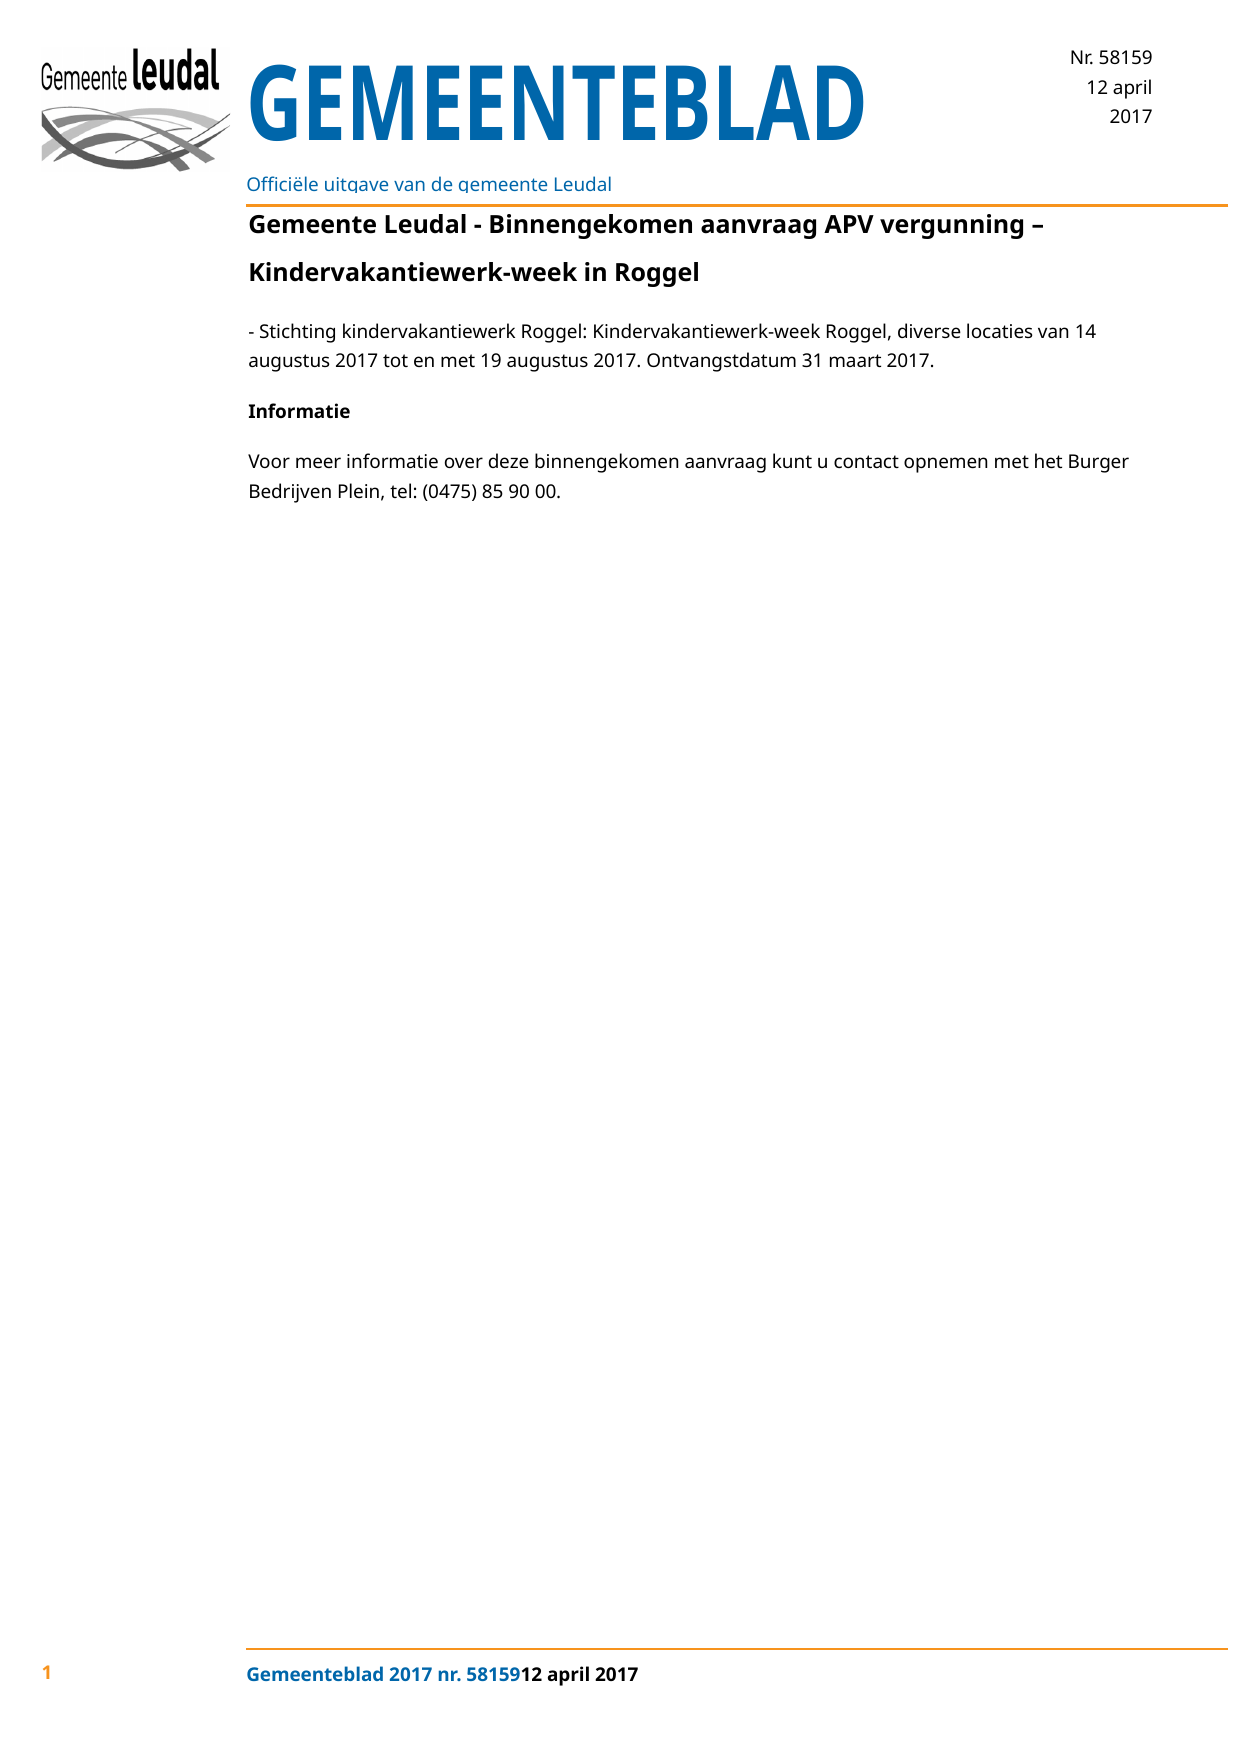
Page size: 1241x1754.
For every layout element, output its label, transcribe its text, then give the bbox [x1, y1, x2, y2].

picture [41, 47, 231, 172]
text Gemeente Leudal - Binnengekomen aanvraag APV vergunning – Kindervakantiewerk-week in Roggel [248, 207, 1152, 288]
text Voor meer informatie over deze binnengekomen aanvraag kunt u contact opnemen met het Burger Bedrijven Plein, tel: (0475) 85 90 00. [248, 448, 1152, 504]
text - Stichting kindervakantiewerk Roggel: Kindervakantiewerk-week Roggel, diverse locaties van 14 augustus 2017 tot en met 19 augustus 2017. Ontvangstdatum 31 maart 2017. [248, 318, 1152, 373]
text Informatie [248, 398, 1152, 424]
